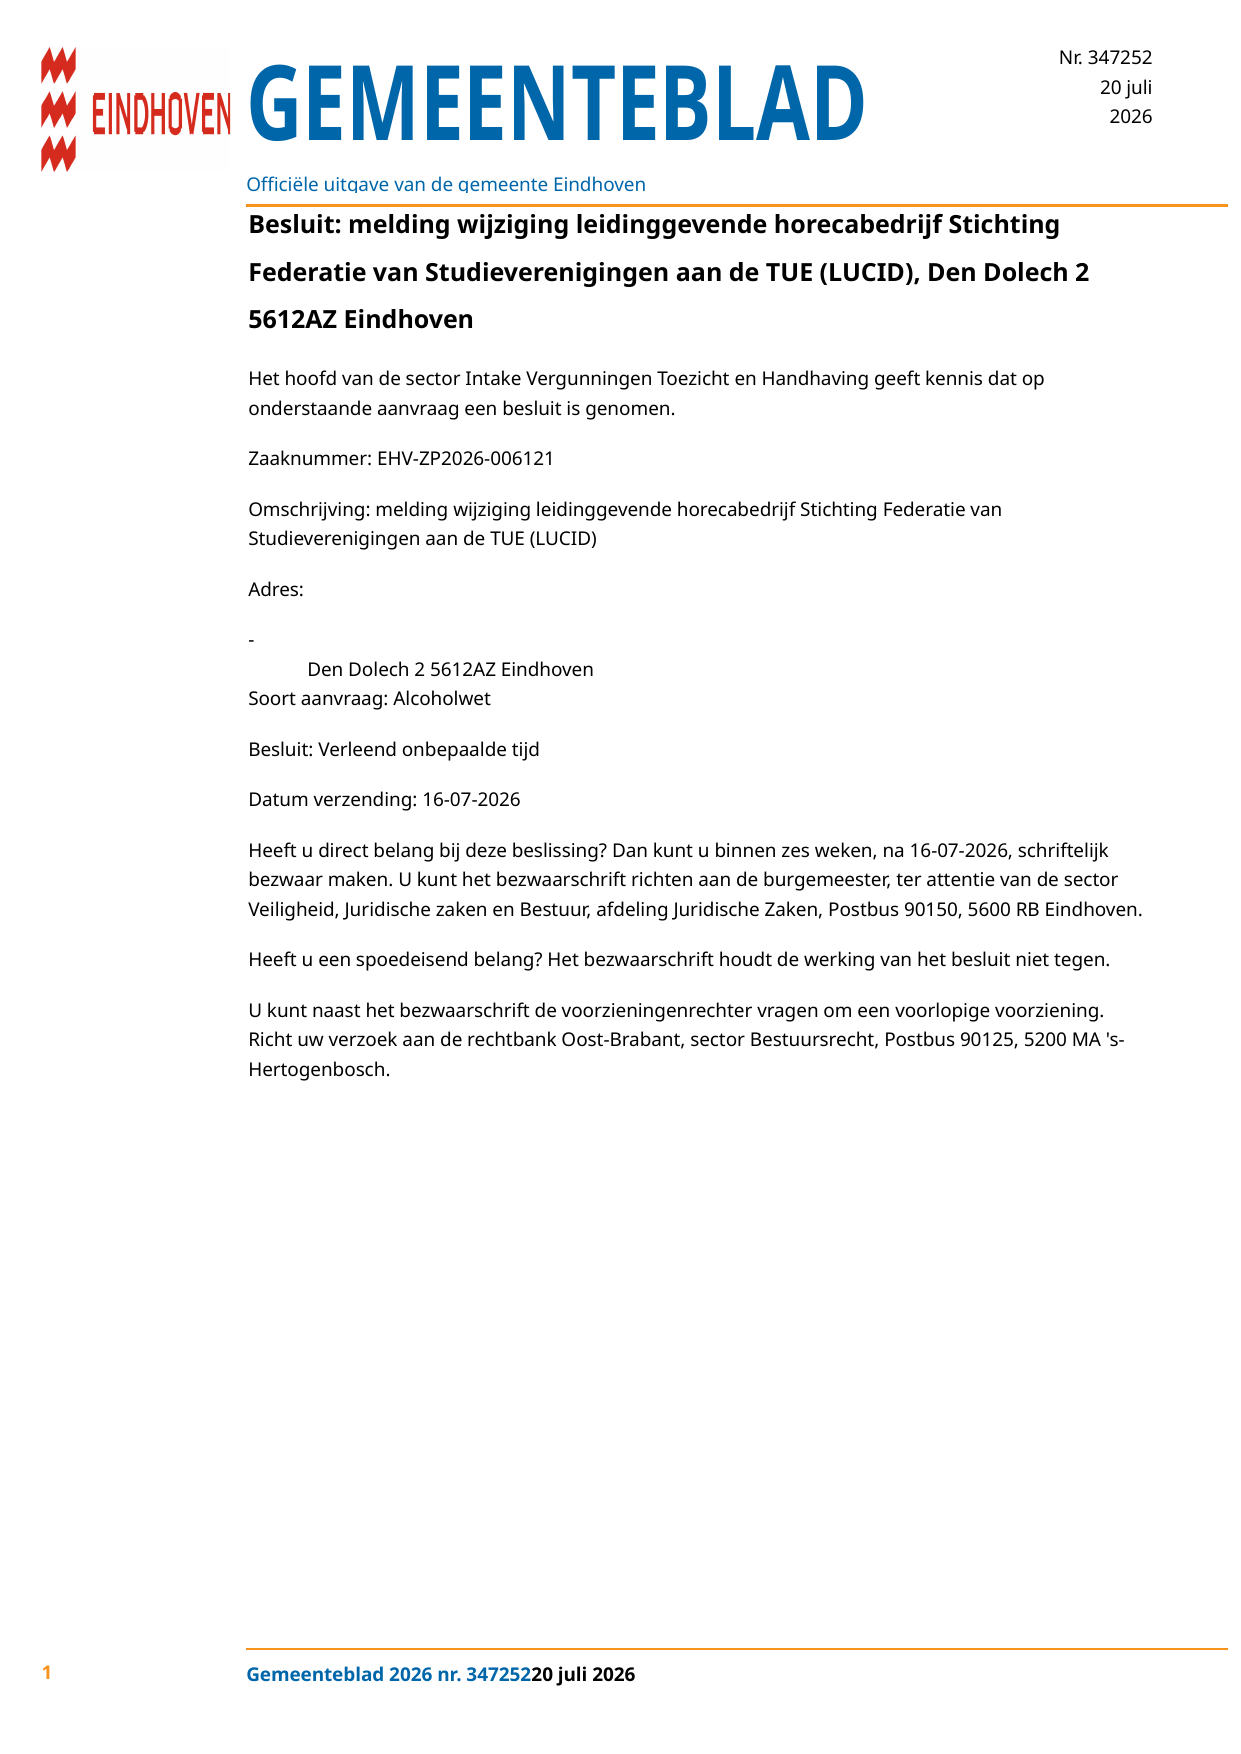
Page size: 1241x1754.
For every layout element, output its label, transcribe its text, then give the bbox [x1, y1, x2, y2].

text Heeft u direct belang bij deze beslissing? Dan kunt u binnen zes weken, na 16-07-2026, schriftelijk bezwaar maken. U kunt het bezwaarschrift richten aan de burgemeester, ter attentie van de sector Veiligheid, Juridische zaken en Bestuur, afdeling Juridische Zaken, Postbus 90150, 5600 RB Eindhoven. [248, 837, 1152, 922]
text Heeft u een spoedeisend belang? Het bezwaarschrift houdt de werking van het besluit niet tegen. [248, 946, 1152, 972]
text Besluit: Verleend onbepaalde tijd [248, 736, 1152, 762]
text U kunt naast het bezwaarschrift de voorzieningenrechter vragen om een voorlopige voorziening. Richt uw verzoek aan de rechtbank Oost-Brabant, sector Bestuursrecht, Postbus 90125, 5200 MA 's-Hertogenbosch. [248, 997, 1152, 1082]
text Besluit: melding wijziging leidinggevende horecabedrijf Stichting Federatie van Studieverenigingen aan de TUE (LUCID), Den Dolech 2 5612AZ Eindhoven [248, 207, 1152, 336]
text Zaaknummer: EHV-ZP2026-006121 [248, 446, 1152, 471]
text Datum verzending: 16-07-2026 [248, 786, 1152, 812]
text Omschrijving: melding wijziging leidinggevende horecabedrijf Stichting Federatie van Studieverenigingen aan de TUE (LUCID) [248, 496, 1152, 551]
list Den Dolech 2 5612AZ Eindhoven [248, 656, 1152, 682]
text Soort aanvraag: Alcoholwet [248, 686, 1152, 711]
picture [41, 47, 231, 172]
text Adres: [248, 576, 1152, 602]
text Het hoofd van de sector Intake Vergunningen Toezicht en Handhaving geeft kennis dat op onderstaande aanvraag een besluit is genomen. [248, 366, 1152, 421]
